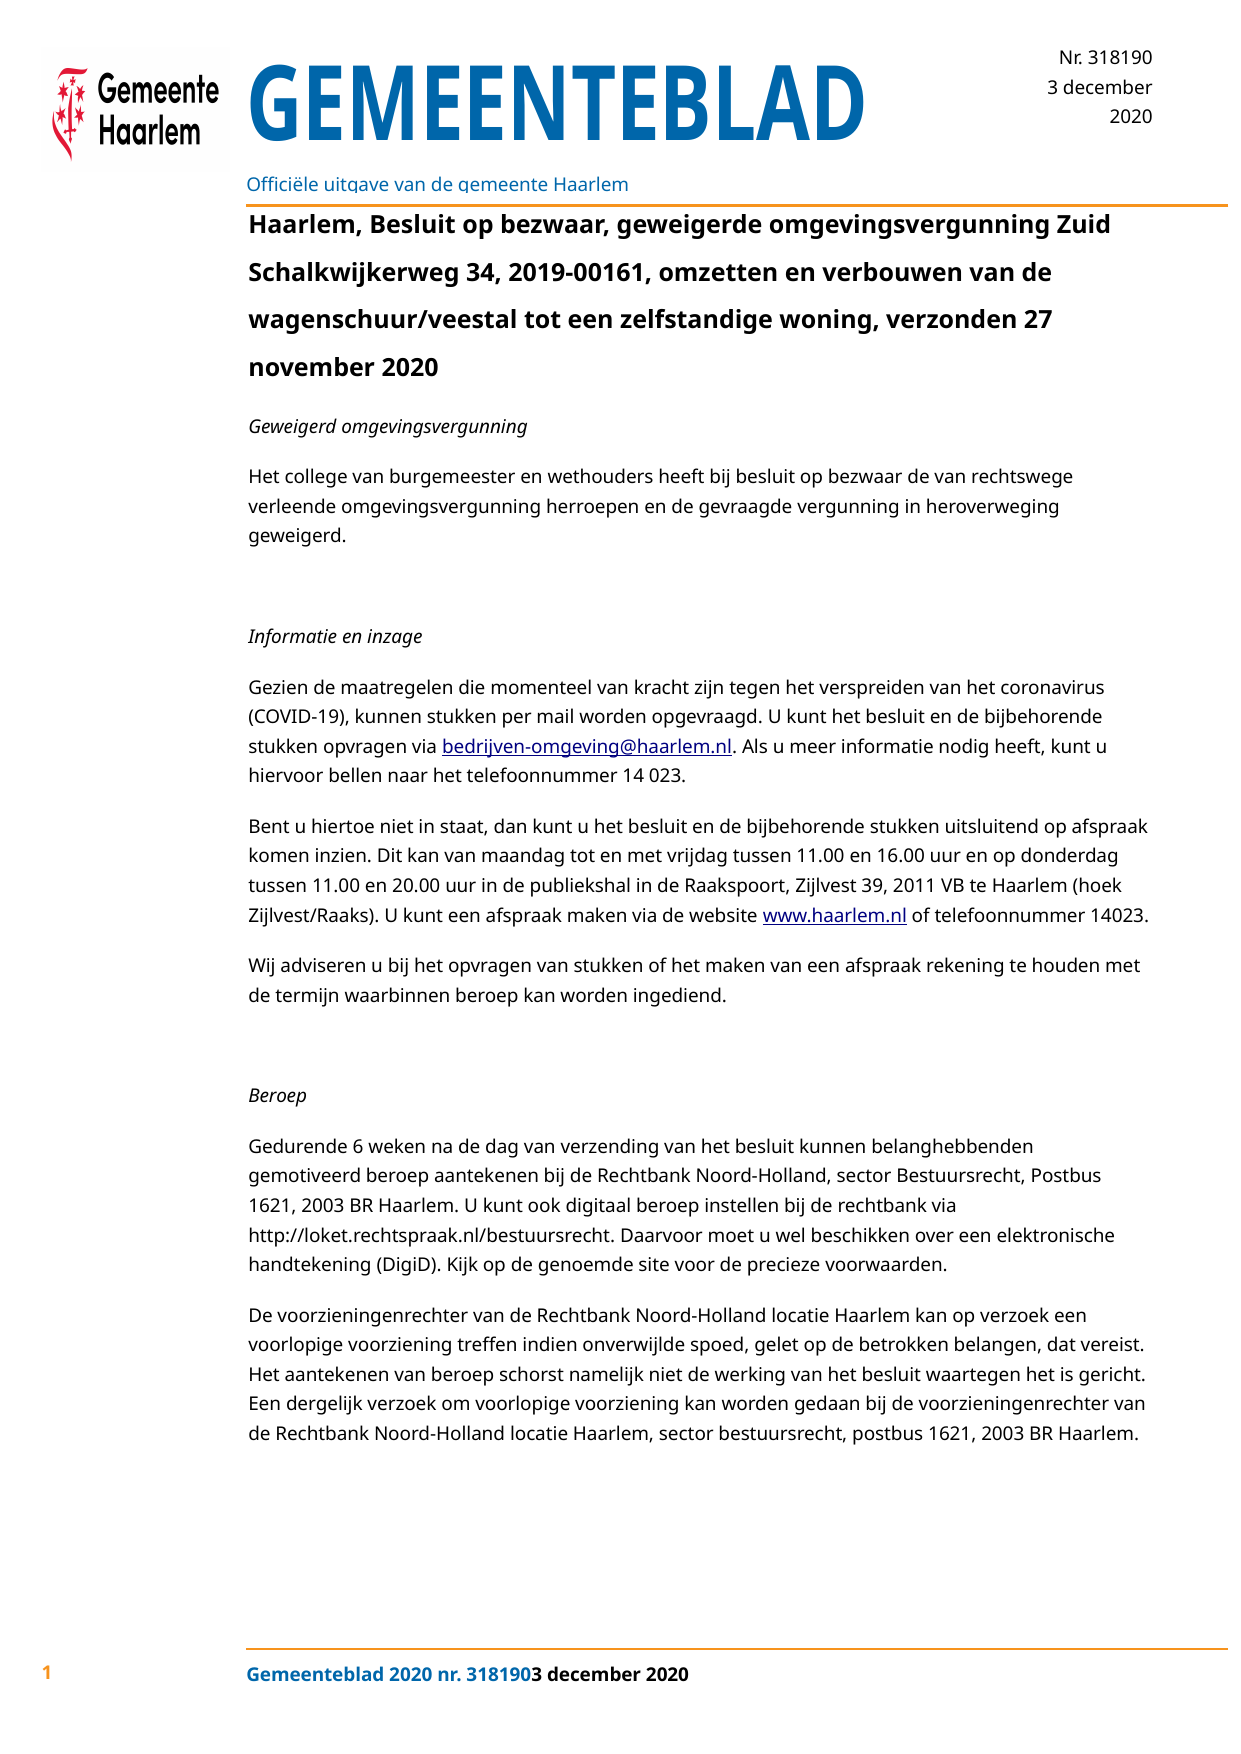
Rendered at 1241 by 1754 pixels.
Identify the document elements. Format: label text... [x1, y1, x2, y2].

text Het college van burgemeester en wethouders heeft bij besluit op bezwaar de van rechtswege verleende omgevingsvergunning herroepen en de gevraagde vergunning in heroverweging geweigerd. [248, 463, 1152, 548]
text Wij adviseren u bij het opvragen van stukken of het maken van een afspraak rekening te houden met de termijn waarbinnen beroep kan worden ingediend. [248, 952, 1152, 1008]
text Informatie en inzage [248, 623, 1152, 649]
text De voorzieningenrechter van de Rechtbank Noord-Holland locatie Haarlem kan op verzoek een voorlopige voorziening treffen indien onverwijlde spoed, gelet op de betrokken belangen, dat vereist. Het aantekenen van beroep schorst namelijk niet de werking van het besluit waartegen het is gericht. Een dergelijk verzoek om voorlopige voorziening kan worden gedaan bij de voorzieningenrechter van de Rechtbank Noord-Holland locatie Haarlem, sector bestuursrecht, postbus 1621, 2003 BR Haarlem. [248, 1302, 1152, 1446]
text Gezien de maatregelen die momenteel van kracht zijn tegen het verspreiden van het coronavirus (COVID-19), kunnen stukken per mail worden opgevraagd. U kunt het besluit en de bijbehorende stukken opvragen via bedrijven-omgeving@haarlem.nl. Als u meer informatie nodig heeft, kunt u hiervoor bellen naar het telefoonnummer 14 023. [248, 674, 1152, 788]
text Gedurende 6 weken na de dag van verzending van het besluit kunnen belanghebbenden gemotiveerd beroep aantekenen bij de Rechtbank Noord-Holland, sector Bestuursrecht, Postbus 1621, 2003 BR Haarlem. U kunt ook digitaal beroep instellen bij de rechtbank via http://loket.rechtspraak.nl/bestuursrecht. Daarvoor moet u wel beschikken over een elektronische handtekening (DigiD). Kijk op de genoemde site voor de precieze voorwaarden. [248, 1133, 1152, 1277]
text Haarlem, Besluit op bezwaar, geweigerde omgevingsvergunning Zuid Schalkwijkerweg 34, 2019-00161, omzetten en verbouwen van de wagenschuur/veestal tot een zelfstandige woning, verzonden 27 november 2020 [248, 207, 1152, 384]
text Beroep [248, 1083, 1152, 1108]
picture [41, 47, 231, 172]
text Bent u hiertoe niet in staat, dan kunt u het besluit en de bijbehorende stukken uitsluitend op afspraak komen inzien. Dit kan van maandag tot en met vrijdag tussen 11.00 en 16.00 uur en op donderdag tussen 11.00 en 20.00 uur in de publiekshal in de Raakspoort, Zijlvest 39, 2011 VB te Haarlem (hoek Zijlvest/Raaks). U kunt een afspraak maken via de website www.haarlem.nl of telefoonnummer 14023. [248, 813, 1152, 928]
text Geweigerd omgevingsvergunning [248, 413, 1152, 439]
